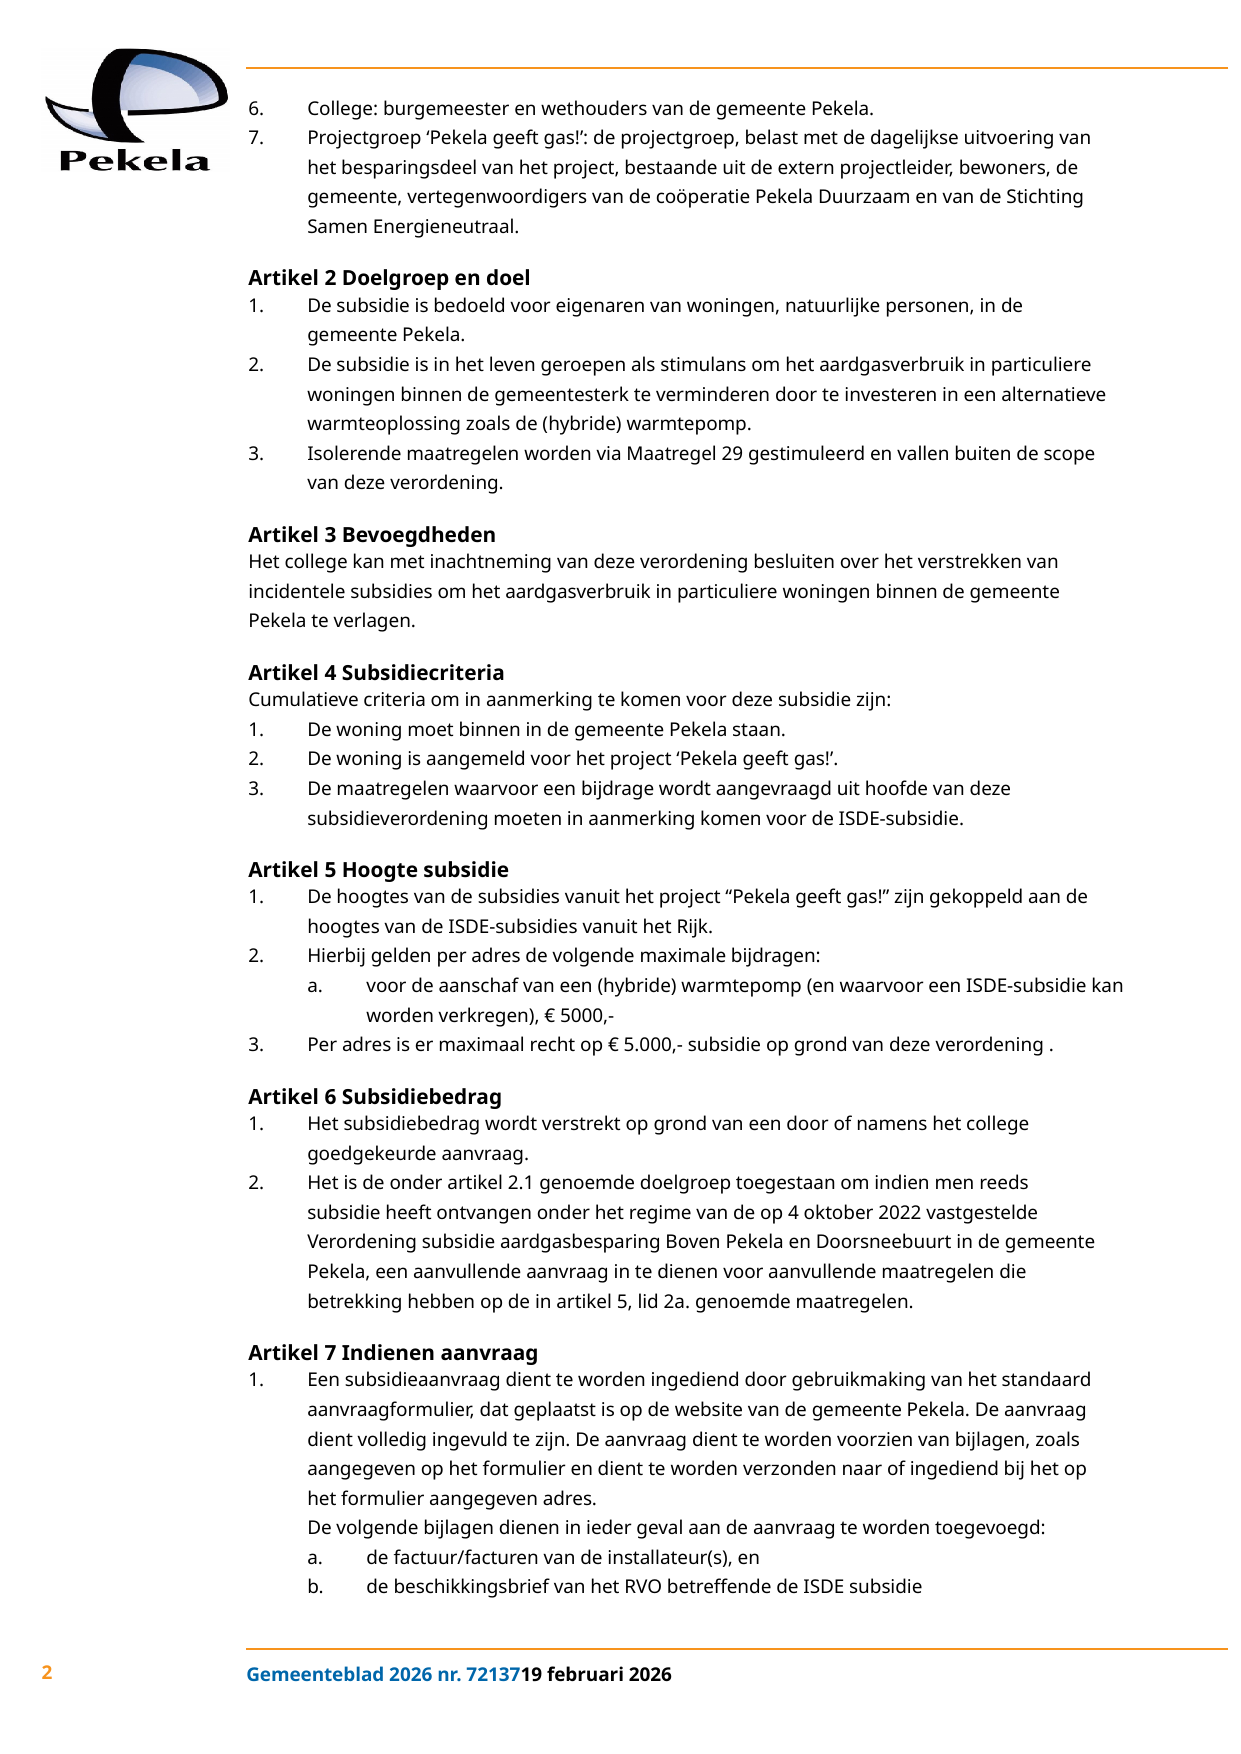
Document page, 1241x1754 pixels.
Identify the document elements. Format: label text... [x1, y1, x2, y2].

text Pekela te verlagen. [248, 607, 1152, 633]
list De hoogtes van de subsidies vanuit het project “Pekela geeft gas!” zijn gekoppeld aan de [248, 883, 1152, 909]
list Hierbij gelden per adres de volgende maximale bijdragen: [248, 943, 1152, 968]
list van deze verordening. [248, 469, 1152, 495]
list Samen Energieneutraal. [248, 213, 1152, 239]
list gemeente Pekela. [248, 322, 1152, 347]
list De subsidie is in het leven geroepen als stimulans om het aardgasverbruik in particuliere [248, 351, 1152, 377]
list het formulier aangegeven adres. [248, 1485, 1152, 1511]
list de beschikkingsbrief van het RVO betreffende de ISDE subsidie [307, 1574, 1152, 1599]
text Artikel 5 Hoogte subsidie [248, 855, 1152, 883]
list De woning moet binnen in de gemeente Pekela staan. [248, 716, 1152, 742]
list Projectgroep ‘Pekela geeft gas!’: de projectgroep, belast met de dagelijkse uitvoering van [248, 124, 1152, 150]
text Artikel 6 Subsidiebedrag [248, 1082, 1152, 1110]
text Artikel 2 Doelgroep en doel [248, 263, 1152, 292]
list betrekking hebben op de in artikel 5, lid 2a. genoemde maatregelen. [248, 1288, 1152, 1313]
text Cumulatieve criteria om in aanmerking te komen voor deze subsidie zijn: [248, 686, 1152, 712]
list aangegeven op het formulier en dient te worden verzonden naar of ingediend bij het op [248, 1455, 1152, 1481]
list De subsidie is bedoeld voor eigenaren van woningen, natuurlijke personen, in de [248, 292, 1152, 318]
picture [41, 47, 231, 172]
list hoogtes van de ISDE-subsidies vanuit het Rijk. [248, 913, 1152, 939]
list aanvraagformulier, dat geplaatst is op de website van de gemeente Pekela. De aanvraag [248, 1396, 1152, 1422]
list subsidieverordening moeten in aanmerking komen voor de ISDE-subsidie. [248, 805, 1152, 830]
text Artikel 4 Subsidiecriteria [248, 658, 1152, 686]
list het besparingsdeel van het project, bestaande uit de extern projectleider, bewoners, de [248, 154, 1152, 180]
list gemeente, vertegenwoordigers van de coöperatie Pekela Duurzaam en van de Stichting [248, 183, 1152, 209]
list De maatregelen waarvoor een bijdrage wordt aangevraagd uit hoofde van deze [248, 775, 1152, 801]
list Pekela, een aanvullende aanvraag in te dienen voor aanvullende maatregelen die [248, 1258, 1152, 1284]
list Het is de onder artikel 2.1 genoemde doelgroep toegestaan om indien men reeds [248, 1169, 1152, 1195]
list Verordening subsidie aardgasbesparing Boven Pekela en Doorsneebuurt in de gemeente [248, 1229, 1152, 1254]
list goedgekeurde aanvraag. [248, 1140, 1152, 1166]
list subsidie heeft ontvangen onder het regime van de op 4 oktober 2022 vastgestelde [248, 1199, 1152, 1225]
list Isolerende maatregelen worden via Maatregel 29 gestimuleerd en vallen buiten de scope [248, 440, 1152, 466]
list Het subsidiebedrag wordt verstrekt op grond van een door of namens het college [248, 1110, 1152, 1136]
list voor de aanschaf van een (hybride) warmtepomp (en waarvoor een ISDE-subsidie kan worden verkregen), € 5000,- [307, 972, 1152, 1028]
list Een subsidieaanvraag dient te worden ingediend door gebruikmaking van het standaard [248, 1367, 1152, 1392]
list College: burgemeester en wethouders van de gemeente Pekela. [248, 95, 1152, 121]
text Het college kan met inachtneming van deze verordening besluiten over het verstrekken van [248, 548, 1152, 574]
list De woning is aangemeld voor het project ‘Pekela geeft gas!’. [248, 746, 1152, 771]
text Artikel 3 Bevoegdheden [248, 520, 1152, 548]
text incidentele subsidies om het aardgasverbruik in particuliere woningen binnen de gemeente [248, 578, 1152, 604]
list woningen binnen de gemeentesterk te verminderen door te investeren in een alternatieve [248, 381, 1152, 406]
list Per adres is er maximaal recht op € 5.000,- subsidie op grond van deze verordening . [248, 1031, 1152, 1057]
list dient volledig ingevuld te zijn. De aanvraag dient te worden voorzien van bijlagen, zoals [248, 1426, 1152, 1452]
list De volgende bijlagen dienen in ieder geval aan de aanvraag te worden toegevoegd: [248, 1514, 1152, 1540]
list warmteoplossing zoals de (hybride) warmtepomp. [248, 410, 1152, 436]
text Artikel 7 Indienen aanvraag [248, 1338, 1152, 1367]
list de factuur/facturen van de installateur(s), en [307, 1544, 1152, 1570]
